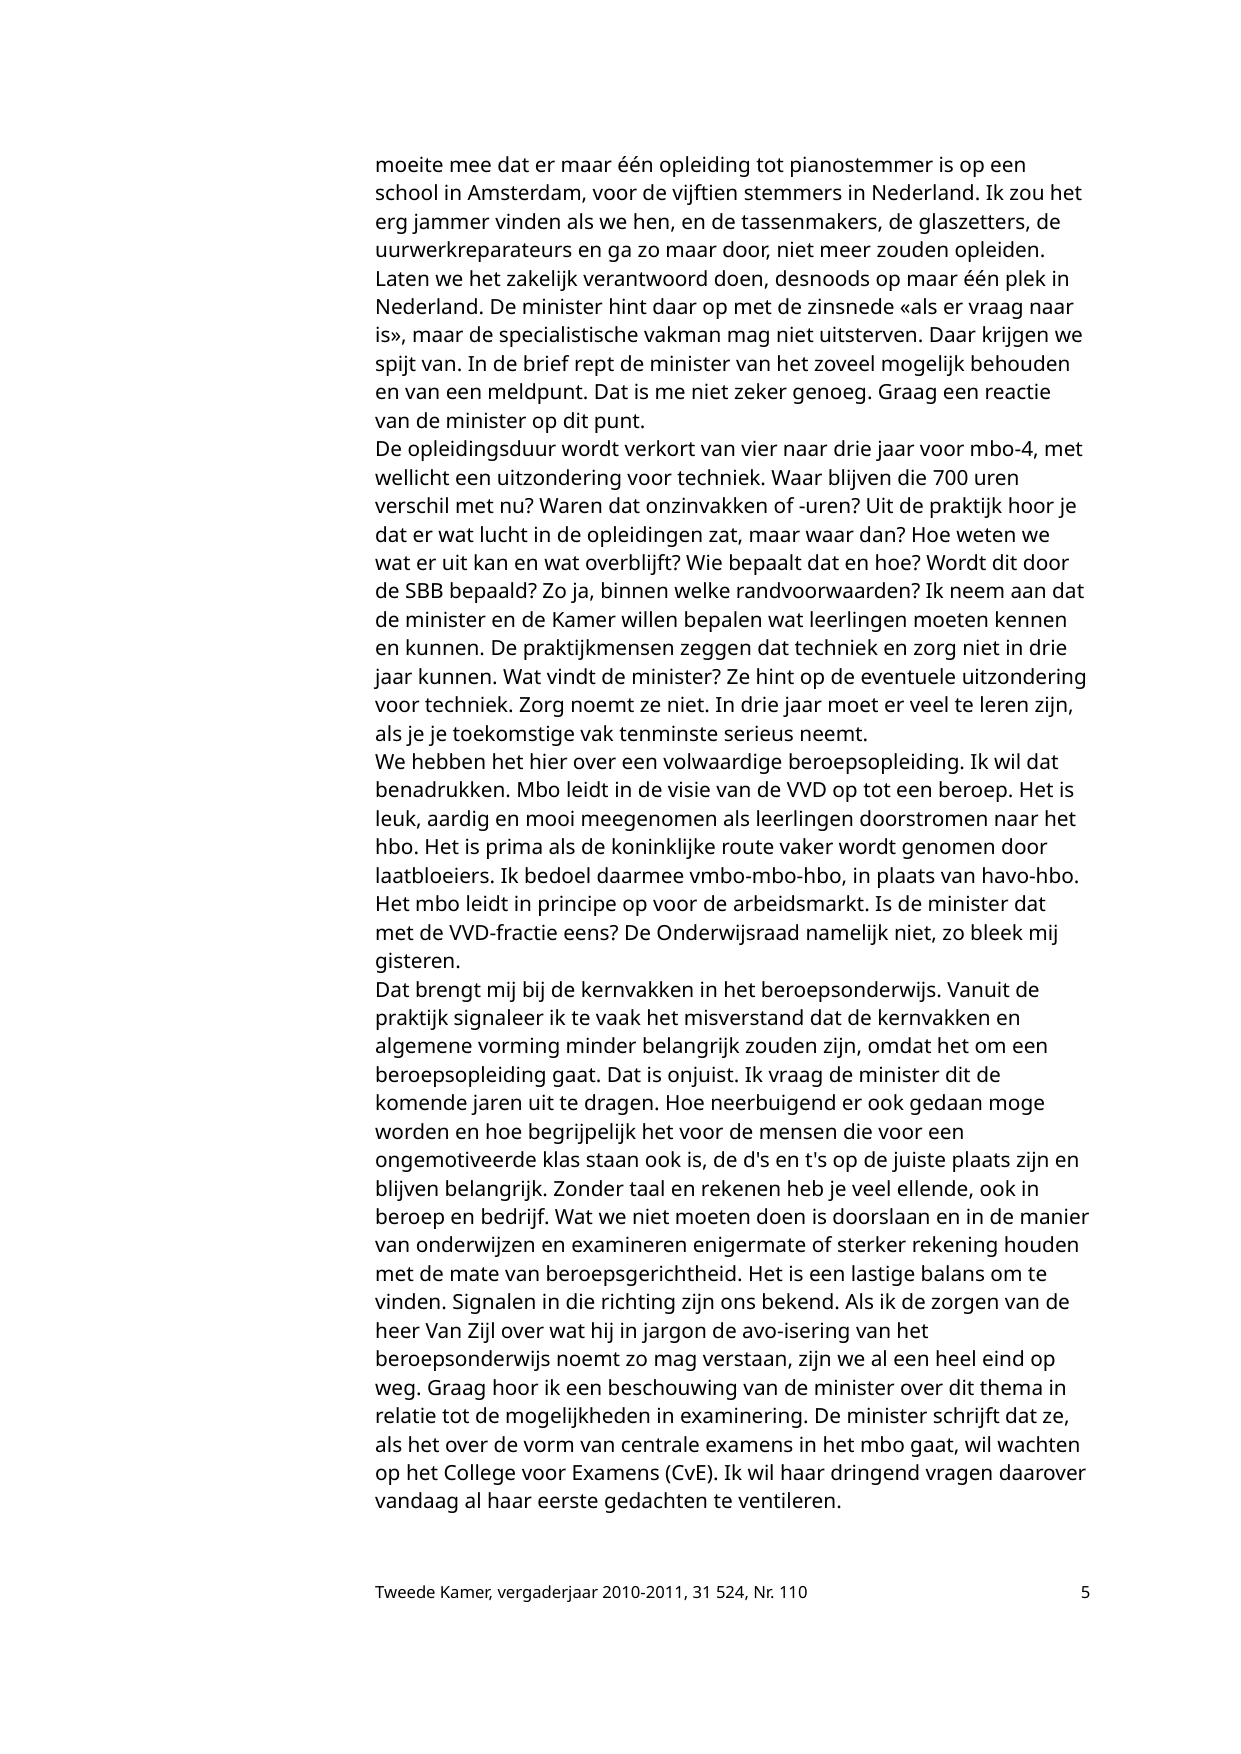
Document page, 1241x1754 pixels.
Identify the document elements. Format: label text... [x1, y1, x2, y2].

text Dat brengt mij bij de kernvakken in het beroepsonderwijs. Vanuit de praktijk signaleer ik te vaak het misverstand dat de kernvakken en algemene vorming minder belangrijk zouden zijn, omdat het om een beroepsopleiding gaat. Dat is onjuist. Ik vraag de minister dit de komende jaren uit te dragen. Hoe neerbuigend er ook gedaan moge worden en hoe begrijpelijk het voor de mensen die voor een ongemotiveerde klas staan ook is, de d's en t's op de juiste plaats zijn en blijven belangrijk. Zonder taal en rekenen heb je veel ellende, ook in beroep en bedrijf. Wat we niet moeten doen is doorslaan en in de manier van onderwijzen en examineren enigermate of sterker rekening houden met de mate van beroepsgerichtheid. Het is een lastige balans om te vinden. Signalen in die richting zijn ons bekend. Als ik de zorgen van de heer Van Zijl over wat hij in jargon de avo-isering van het beroepsonderwijs noemt zo mag verstaan, zijn we al een heel eind op weg. Graag hoor ik een beschouwing van de minister over dit thema in relatie tot de mogelijkheden in examinering. De minister schrijft dat ze, als het over de vorm van centrale examens in het mbo gaat, wil wachten op het College voor Examens (CvE). Ik wil haar dringend vragen daarover vandaag al haar eerste gedachten te ventileren. [375, 975, 1090, 1515]
text moeite mee dat er maar één opleiding tot pianostemmer is op een school in Amsterdam, voor de vijftien stemmers in Nederland. Ik zou het erg jammer vinden als we hen, en de tassenmakers, de glaszetters, de uurwerkreparateurs en ga zo maar door, niet meer zouden opleiden. Laten we het zakelijk verantwoord doen, desnoods op maar één plek in Nederland. De minister hint daar op met de zinsnede «als er vraag naar is», maar de specialistische vakman mag niet uitsterven. Daar krijgen we spijt van. In de brief rept de minister van het zoveel mogelijk behouden en van een meldpunt. Dat is me niet zeker genoeg. Graag een reactie van de minister op dit punt. [375, 150, 1090, 434]
text We hebben het hier over een volwaardige beroepsopleiding. Ik wil dat benadrukken. Mbo leidt in de visie van de VVD op tot een beroep. Het is leuk, aardig en mooi meegenomen als leerlingen doorstromen naar het hbo. Het is prima als de koninklijke route vaker wordt genomen door laatbloeiers. Ik bedoel daarmee vmbo-mbo-hbo, in plaats van havo-hbo. Het mbo leidt in principe op voor de arbeidsmarkt. Is de minister dat met de VVD-fractie eens? De Onderwijsraad namelijk niet, zo bleek mij gisteren. [375, 747, 1090, 975]
text De opleidingsduur wordt verkort van vier naar drie jaar voor mbo-4, met wellicht een uitzondering voor techniek. Waar blijven die 700 uren verschil met nu? Waren dat onzinvakken of -uren? Uit de praktijk hoor je dat er wat lucht in de opleidingen zat, maar waar dan? Hoe weten we wat er uit kan en wat overblijft? Wie bepaalt dat en hoe? Wordt dit door de SBB bepaald? Zo ja, binnen welke randvoorwaarden? Ik neem aan dat de minister en de Kamer willen bepalen wat leerlingen moeten kennen en kunnen. De praktijkmensen zeggen dat techniek en zorg niet in drie jaar kunnen. Wat vindt de minister? Ze hint op de eventuele uitzondering voor techniek. Zorg noemt ze niet. In drie jaar moet er veel te leren zijn, als je je toekomstige vak tenminste serieus neemt. [375, 434, 1090, 747]
